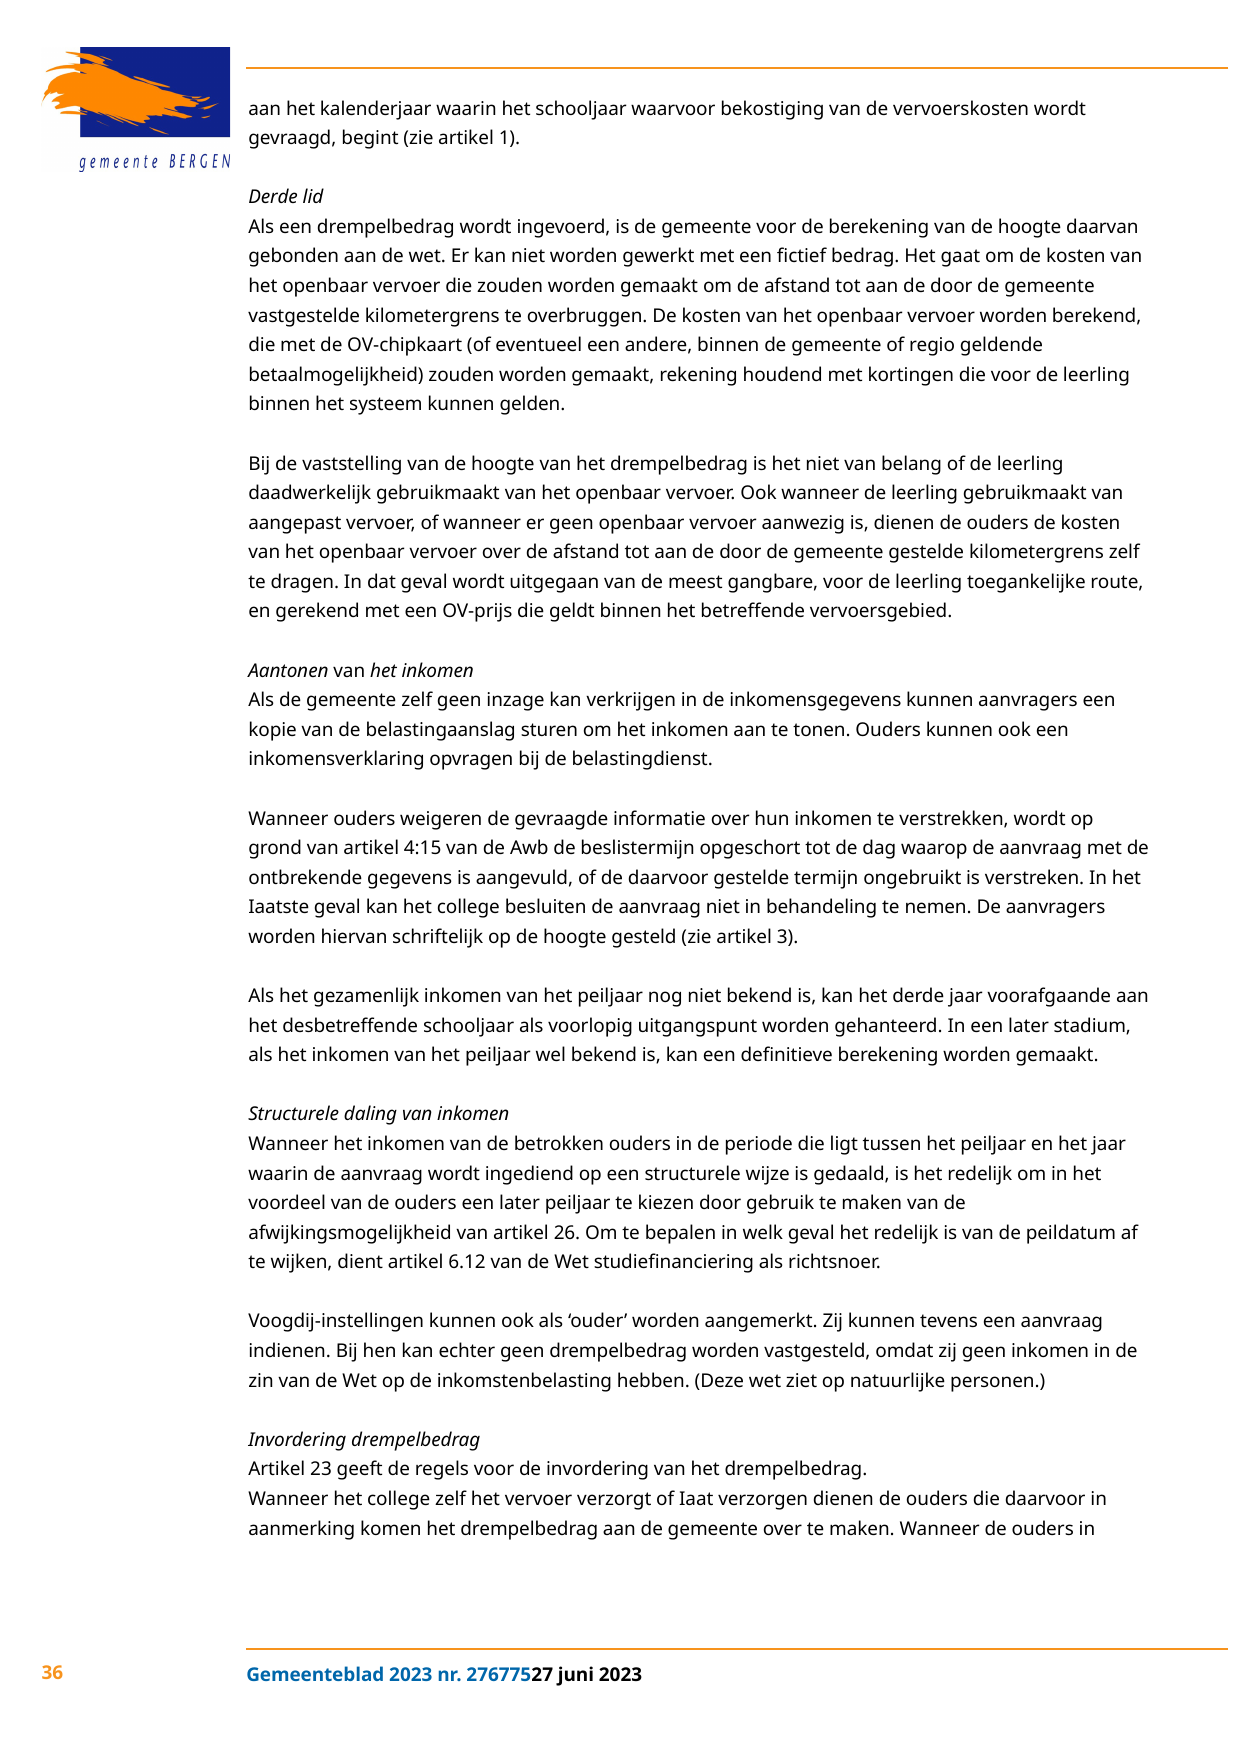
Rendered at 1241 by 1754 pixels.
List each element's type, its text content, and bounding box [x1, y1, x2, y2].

picture [41, 47, 231, 172]
text Structurele daling van inkomen [248, 1101, 1152, 1126]
text Wanneer het college zelf het vervoer verzorgt of Iaat verzorgen dienen de ouders die daarvoor in aanmerking komen het drempelbedrag aan de gemeente over te maken. Wanneer de ouders in [248, 1485, 1152, 1541]
text Wanneer ouders weigeren de gevraagde informatie over hun inkomen te verstrekken, wordt op grond van artikel 4:15 van de Awb de beslistermijn opgeschort tot de dag waarop de aanvraag met de ontbrekende gegevens is aangevuld, of de daarvoor gestelde termijn ongebruikt is verstreken. In het Iaatste geval kan het college besluiten de aanvraag niet in behandeling te nemen. De aanvragers worden hiervan schriftelijk op de hoogte gesteld (zie artikel 3). [248, 805, 1152, 949]
text Aantonen van het inkomen [248, 657, 1152, 683]
text Artikel 23 geeft de regels voor de invordering van het drempelbedrag. [248, 1456, 1152, 1481]
text aan het kalenderjaar waarin het schooljaar waarvoor bekostiging van de vervoerskosten wordt gevraagd, begint (zie artikel 1). [248, 95, 1152, 150]
text Als een drempelbedrag wordt ingevoerd, is de gemeente voor de berekening van de hoogte daarvan gebonden aan de wet. Er kan niet worden gewerkt met een fictief bedrag. Het gaat om de kosten van het openbaar vervoer die zouden worden gemaakt om de afstand tot aan de door de gemeente vastgestelde kilometergrens te overbruggen. De kosten van het openbaar vervoer worden berekend, die met de OV-chipkaart (of eventueel een andere, binnen de gemeente of regio geldende betaalmogelijkheid) zouden worden gemaakt, rekening houdend met kortingen die voor de leerling binnen het systeem kunnen gelden. [248, 213, 1152, 416]
text Wanneer het inkomen van de betrokken ouders in de periode die ligt tussen het peiljaar en het jaar waarin de aanvraag wordt ingediend op een structurele wijze is gedaald, is het redelijk om in het voordeel van de ouders een later peiljaar te kiezen door gebruik te maken van de afwijkingsmogelijkheid van artikel 26. Om te bepalen in welk geval het redelijk is van de peildatum af te wijken, dient artikel 6.12 van de Wet studiefinanciering als richtsnoer. [248, 1130, 1152, 1274]
text Bij de vaststelling van de hoogte van het drempelbedrag is het niet van belang of de leerling daadwerkelijk gebruikmaakt van het openbaar vervoer. Ook wanneer de leerling gebruikmaakt van aangepast vervoer, of wanneer er geen openbaar vervoer aanwezig is, dienen de ouders de kosten van het openbaar vervoer over de afstand tot aan de door de gemeente gestelde kilometergrens zelf te dragen. In dat geval wordt uitgegaan van de meest gangbare, voor de leerling toegankelijke route, en gerekend met een OV-prijs die geldt binnen het betreffende vervoersgebied. [248, 450, 1152, 623]
text Voogdij-instellingen kunnen ook als ‘ouder’ worden aangemerkt. Zij kunnen tevens een aanvraag indienen. Bij hen kan echter geen drempelbedrag worden vastgesteld, omdat zij geen inkomen in de zin van de Wet op de inkomstenbelasting hebben. (Deze wet ziet op natuurlijke personen.) [248, 1308, 1152, 1393]
text Als het gezamenlijk inkomen van het peiljaar nog niet bekend is, kan het derde jaar voorafgaande aan het desbetreffende schooljaar als voorlopig uitgangspunt worden gehanteerd. In een later stadium, als het inkomen van het peiljaar wel bekend is, kan een definitieve berekening worden gemaakt. [248, 982, 1152, 1067]
text Derde lid [248, 183, 1152, 209]
text Als de gemeente zelf geen inzage kan verkrijgen in de inkomensgegevens kunnen aanvragers een kopie van de belastingaanslag sturen om het inkomen aan te tonen. Ouders kunnen ook een inkomensverklaring opvragen bij de belastingdienst. [248, 686, 1152, 771]
text Invordering drempelbedrag [248, 1426, 1152, 1452]
